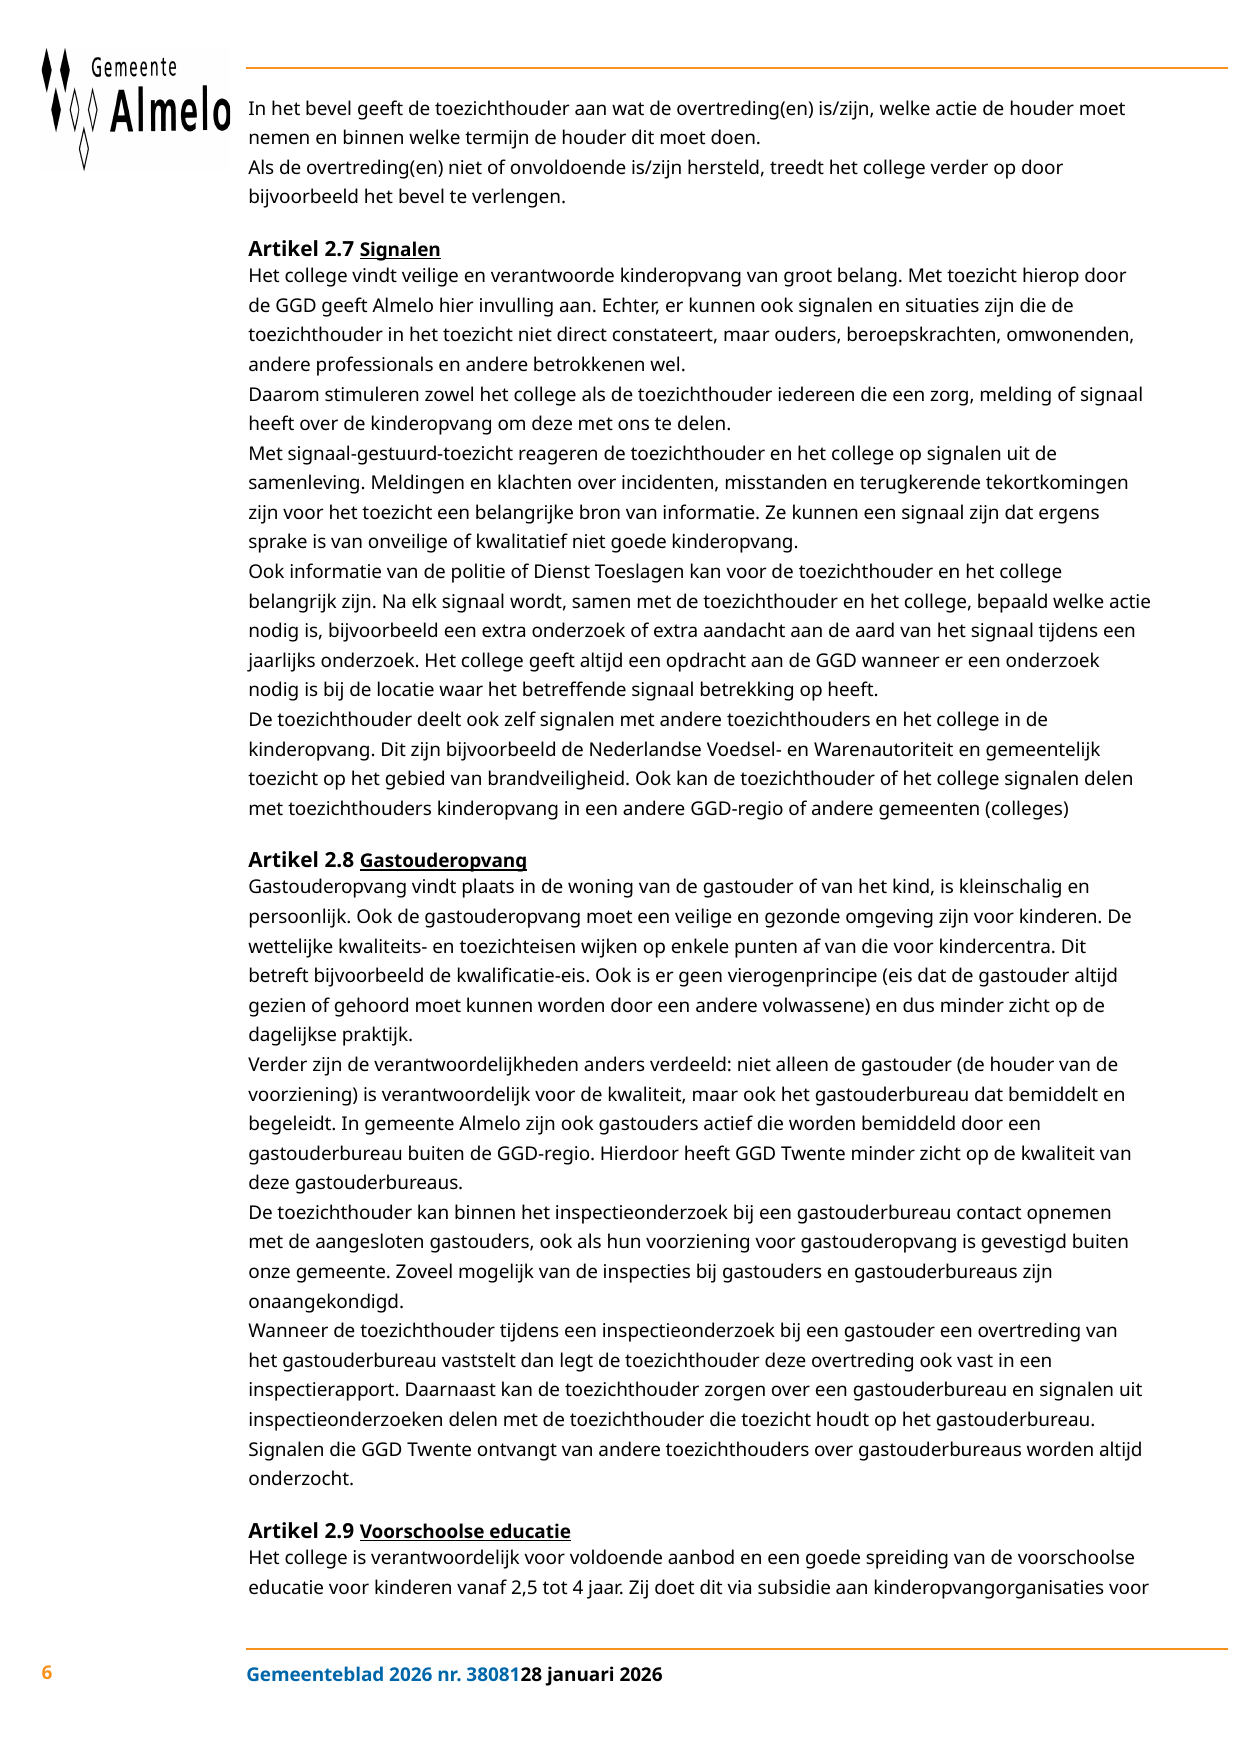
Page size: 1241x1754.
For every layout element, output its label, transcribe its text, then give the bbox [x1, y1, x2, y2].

text Verder zijn de verantwoordelijkheden anders verdeeld: niet alleen de gastouder (de houder van de voorziening) is verantwoordelijk voor de kwaliteit, maar ook het gastouderbureau dat bemiddelt en begeleidt. In gemeente Almelo zijn ook gastouders actief die worden bemiddeld door een gastouderbureau buiten de GGD-regio. Hierdoor heeft GGD Twente minder zicht op de kwaliteit van deze gastouderbureaus. [248, 1051, 1152, 1195]
text Ook informatie van de politie of Dienst Toeslagen kan voor de toezichthouder en het college belangrijk zijn. Na elk signaal wordt, samen met de toezichthouder en het college, bepaald welke actie nodig is, bijvoorbeeld een extra onderzoek of extra aandacht aan de aard van het signaal tijdens een jaarlijks onderzoek. Het college geeft altijd een opdracht aan de GGD wanneer er een onderzoek nodig is bij de locatie waar het betreffende signaal betrekking op heeft. [248, 558, 1152, 702]
text Artikel 2.7 Signalen [248, 234, 1152, 262]
text Het college is verantwoordelijk voor voldoende aanbod en een goede spreiding van de voorschoolse educatie voor kinderen vanaf 2,5 tot 4 jaar. Zij doet dit via subsidie aan kinderopvangorganisaties voor [248, 1544, 1152, 1599]
text Wanneer de toezichthouder tijdens een inspectieonderzoek bij een gastouder een overtreding van het gastouderbureau vaststelt dan legt de toezichthouder deze overtreding ook vast in een inspectierapport. Daarnaast kan de toezichthouder zorgen over een gastouderbureau en signalen uit inspectieonderzoeken delen met de toezichthouder die toezicht houdt op het gastouderbureau. Signalen die GGD Twente ontvangt van andere toezichthouders over gastouderbureaus worden altijd onderzocht. [248, 1317, 1152, 1491]
picture [41, 47, 231, 172]
text Artikel 2.8 Gastouderopvang [248, 845, 1152, 874]
text De toezichthouder deelt ook zelf signalen met andere toezichthouders en het college in de kinderopvang. Dit zijn bijvoorbeeld de Nederlandse Voedsel- en Warenautoriteit en gemeentelijk toezicht op het gebied van brandveiligheid. Ook kan de toezichthouder of het college signalen delen met toezichthouders kinderopvang in een andere GGD-regio of andere gemeenten (colleges) [248, 706, 1152, 821]
text De toezichthouder kan binnen het inspectieonderzoek bij een gastouderbureau contact opnemen met de aangesloten gastouders, ook als hun voorziening voor gastouderopvang is gevestigd buiten onze gemeente. Zoveel mogelijk van de inspecties bij gastouders en gastouderbureaus zijn onaangekondigd. [248, 1199, 1152, 1314]
text Gastouderopvang vindt plaats in de woning van de gastouder of van het kind, is kleinschalig en persoonlijk. Ook de gastouderopvang moet een veilige en gezonde omgeving zijn voor kinderen. De wettelijke kwaliteits- en toezichteisen wijken op enkele punten af van die voor kindercentra. Dit betreft bijvoorbeeld de kwalificatie-eis. Ook is er geen vierogenprincipe (eis dat de gastouder altijd gezien of gehoord moet kunnen worden door een andere volwassene) en dus minder zicht op de dagelijkse praktijk. [248, 874, 1152, 1047]
text Met signaal-gestuurd-toezicht reageren de toezichthouder en het college op signalen uit de samenleving. Meldingen en klachten over incidenten, misstanden en terugkerende tekortkomingen zijn voor het toezicht een belangrijke bron van informatie. Ze kunnen een signaal zijn dat ergens sprake is van onveilige of kwalitatief niet goede kinderopvang. [248, 440, 1152, 554]
text In het bevel geeft de toezichthouder aan wat de overtreding(en) is/zijn, welke actie de houder moet nemen en binnen welke termijn de houder dit moet doen. [248, 95, 1152, 150]
text Het college vindt veilige en verantwoorde kinderopvang van groot belang. Met toezicht hierop door de GGD geeft Almelo hier invulling aan. Echter, er kunnen ook signalen en situaties zijn die de toezichthouder in het toezicht niet direct constateert, maar ouders, beroepskrachten, omwonenden, andere professionals en andere betrokkenen wel. [248, 262, 1152, 377]
text Als de overtreding(en) niet of onvoldoende is/zijn hersteld, treedt het college verder op door bijvoorbeeld het bevel te verlengen. [248, 154, 1152, 209]
text Daarom stimuleren zowel het college als de toezichthouder iedereen die een zorg, melding of signaal heeft over de kinderopvang om deze met ons te delen. [248, 381, 1152, 436]
text Artikel 2.9 Voorschoolse educatie [248, 1516, 1152, 1544]
